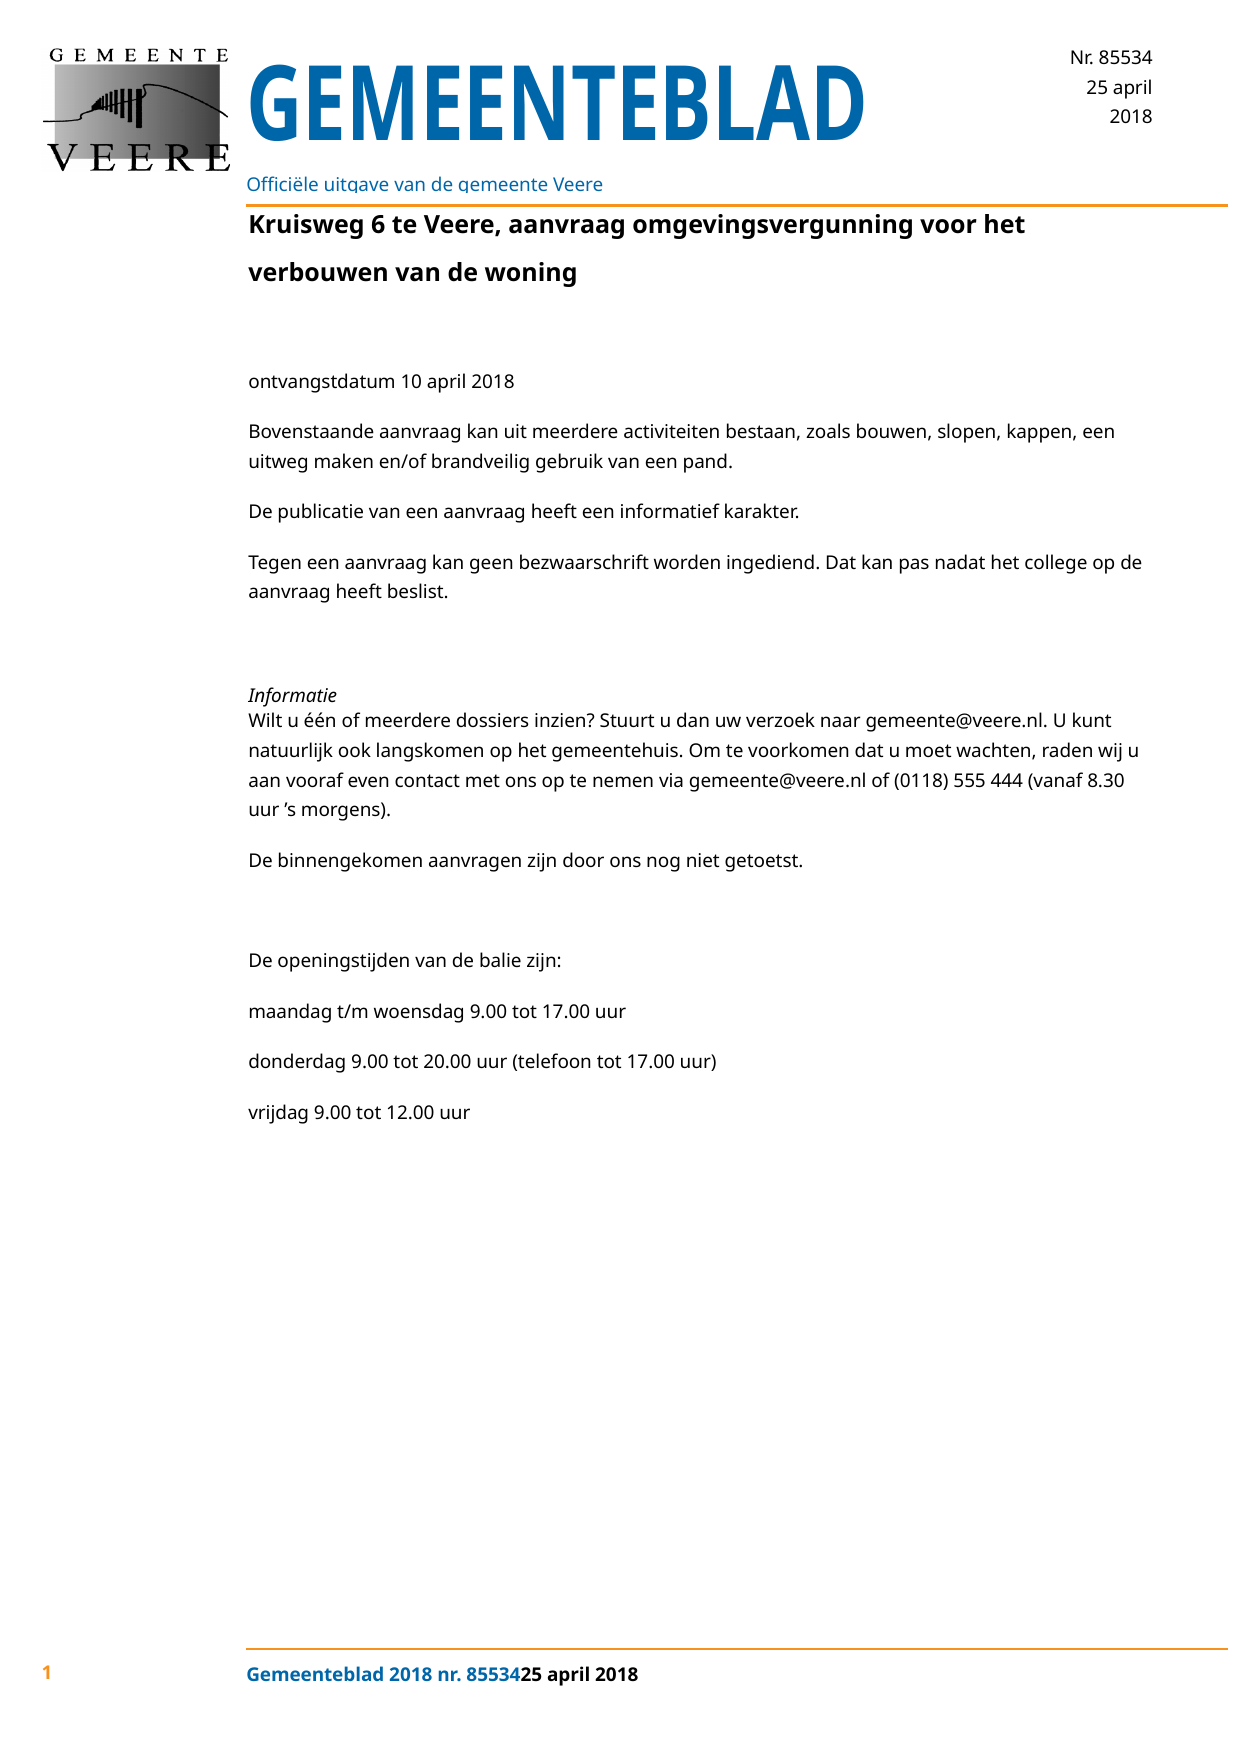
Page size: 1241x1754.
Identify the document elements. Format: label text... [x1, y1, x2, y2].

text maandag t/m woensdag 9.00 tot 17.00 uur [248, 998, 1152, 1024]
picture [41, 47, 231, 172]
text Informatie [248, 682, 1152, 708]
text donderdag 9.00 tot 20.00 uur (telefoon tot 17.00 uur) [248, 1048, 1152, 1074]
text Wilt u één of meerdere dossiers inzien? Stuurt u dan uw verzoek naar gemeente@veere.nl. U kunt natuurlijk ook langskomen op het gemeentehuis. Om te voorkomen dat u moet wachten, raden wij u aan vooraf even contact met ons op te nemen via gemeente@veere.nl of (0118) 555 444 (vanaf 8.30 uur ’s morgens). [248, 708, 1152, 822]
text De binnengekomen aanvragen zijn door ons nog niet getoetst. [248, 847, 1152, 873]
text De publicatie van een aanvraag heeft een informatief karakter. [248, 499, 1152, 524]
text vrijdag 9.00 tot 12.00 uur [248, 1099, 1152, 1125]
text Tegen een aanvraag kan geen bezwaarschrift worden ingediend. Dat kan pas nadat het college op de aanvraag heeft beslist. [248, 549, 1152, 604]
text Kruisweg 6 te Veere, aanvraag omgevingsvergunning voor het verbouwen van de woning [248, 207, 1152, 288]
text ontvangstdatum 10 april 2018 [248, 368, 1152, 394]
text De openingstijden van de balie zijn: [248, 948, 1152, 973]
text Bovenstaande aanvraag kan uit meerdere activiteiten bestaan, zoals bouwen, slopen, kappen, een uitweg maken en/of brandveilig gebruik van een pand. [248, 419, 1152, 474]
